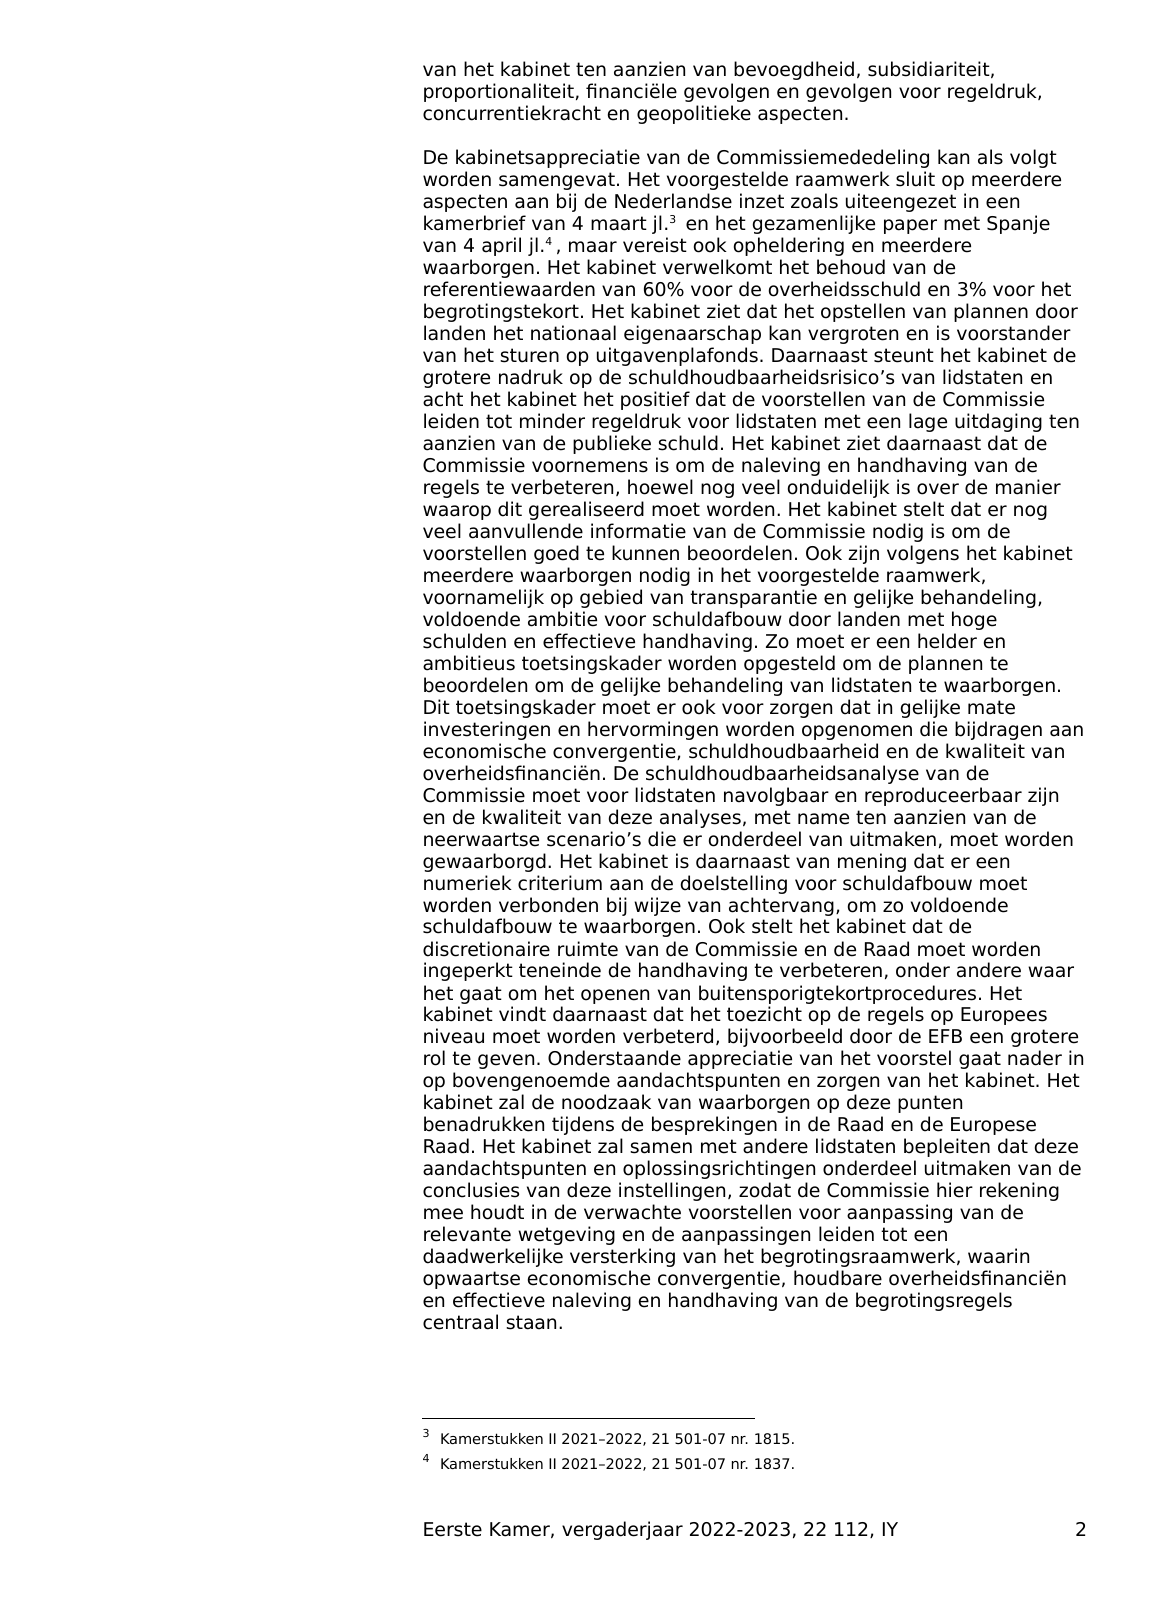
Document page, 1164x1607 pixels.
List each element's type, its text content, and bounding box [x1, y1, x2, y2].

text De kabinetsappreciatie van de Commissiemededeling kan als volgt worden samengevat. Het voorgestelde raamwerk sluit op meerdere aspecten aan bij de Nederlandse inzet zoals uiteengezet in een kamerbrief van 4 maart jl. en het gezamenlijke paper met Spanje van 4 april jl., maar vereist ook opheldering en meerdere waarborgen. Het kabinet verwelkomt het behoud van de referentiewaarden van 60% voor de overheidsschuld en 3% voor het begrotingstekort. Het kabinet ziet dat het opstellen van plannen door landen het nationaal eigenaarschap kan vergroten en is voorstander van het sturen op uitgavenplafonds. Daarnaast steunt het kabinet de grotere nadruk op de schuldhoudbaarheidsrisico’s van lidstaten en acht het kabinet het positief dat de voorstellen van de Commissie leiden tot minder regeldruk voor lidstaten met een lage uitdaging ten aanzien van de publieke schuld. Het kabinet ziet daarnaast dat de Commissie voornemens is om de naleving en handhaving van de regels te verbeteren, hoewel nog veel onduidelijk is over de manier waarop dit gerealiseerd moet worden. Het kabinet stelt dat er nog veel aanvullende informatie van de Commissie nodig is om de voorstellen goed te kunnen beoordelen. Ook zijn volgens het kabinet meerdere waarborgen nodig in het voorgestelde raamwerk, voornamelijk op gebied van transparantie en gelijke behandeling, voldoende ambitie voor schuldafbouw door landen met hoge schulden en effectieve handhaving. Zo moet er een helder en ambitieus toetsingskader worden opgesteld om de plannen te beoordelen om de gelijke behandeling van lidstaten te waarborgen. Dit toetsingskader moet er ook voor zorgen dat in gelijke mate investeringen en hervormingen worden opgenomen die bijdragen aan economische convergentie, schuldhoudbaarheid en de kwaliteit van overheidsfinanciën. De schuldhoudbaarheidsanalyse van de Commissie moet voor lidstaten navolgbaar en reproduceerbaar zijn en de kwaliteit van deze analyses, met name ten aanzien van de neerwaartse scenario’s die er onderdeel van uitmaken, moet worden gewaarborgd. Het kabinet is daarnaast van mening dat er een numeriek criterium aan de doelstelling voor schuldafbouw moet worden verbonden bij wijze van achtervang, om zo voldoende schuldafbouw te waarborgen. Ook stelt het kabinet dat de discretionaire ruimte van de Commissie en de Raad moet worden ingeperkt teneinde de handhaving te verbeteren, onder andere waar het gaat om het openen van buitensporigtekortprocedures. Het kabinet vindt daarnaast dat het toezicht op de regels op Europees niveau moet worden verbeterd, bijvoorbeeld door de EFB een grotere rol te geven. Onderstaande appreciatie van het voorstel gaat nader in op bovengenoemde aandachtspunten en zorgen van het kabinet. Het kabinet zal de noodzaak van waarborgen op deze punten benadrukken tijdens de besprekingen in de Raad en de Europese Raad. Het kabinet zal samen met andere lidstaten bepleiten dat deze aandachtspunten en oplossingsrichtingen onderdeel uitmaken van de conclusies van deze instellingen, zodat de Commissie hier rekening mee houdt in de verwachte voorstellen voor aanpassing van de relevante wetgeving en de aanpassingen leiden tot een daadwerkelijke versterking van het begrotingsraamwerk, waarin opwaartse economische convergentie, houdbare overheidsfinanciën en effectieve naleving en handhaving van de begrotingsregels centraal staan. [422, 147, 1087, 1334]
text Kamerstukken II 2021–2022, 21 501-07 nr. 1837. [422, 1452, 1087, 1474]
text Kamerstukken II 2021–2022, 21 501-07 nr. 1815. [422, 1427, 1087, 1449]
text van het kabinet ten aanzien van bevoegdheid, subsidiariteit, proportionaliteit, financiële gevolgen en gevolgen voor regeldruk, concurrentiekracht en geopolitieke aspecten. [422, 59, 1087, 125]
